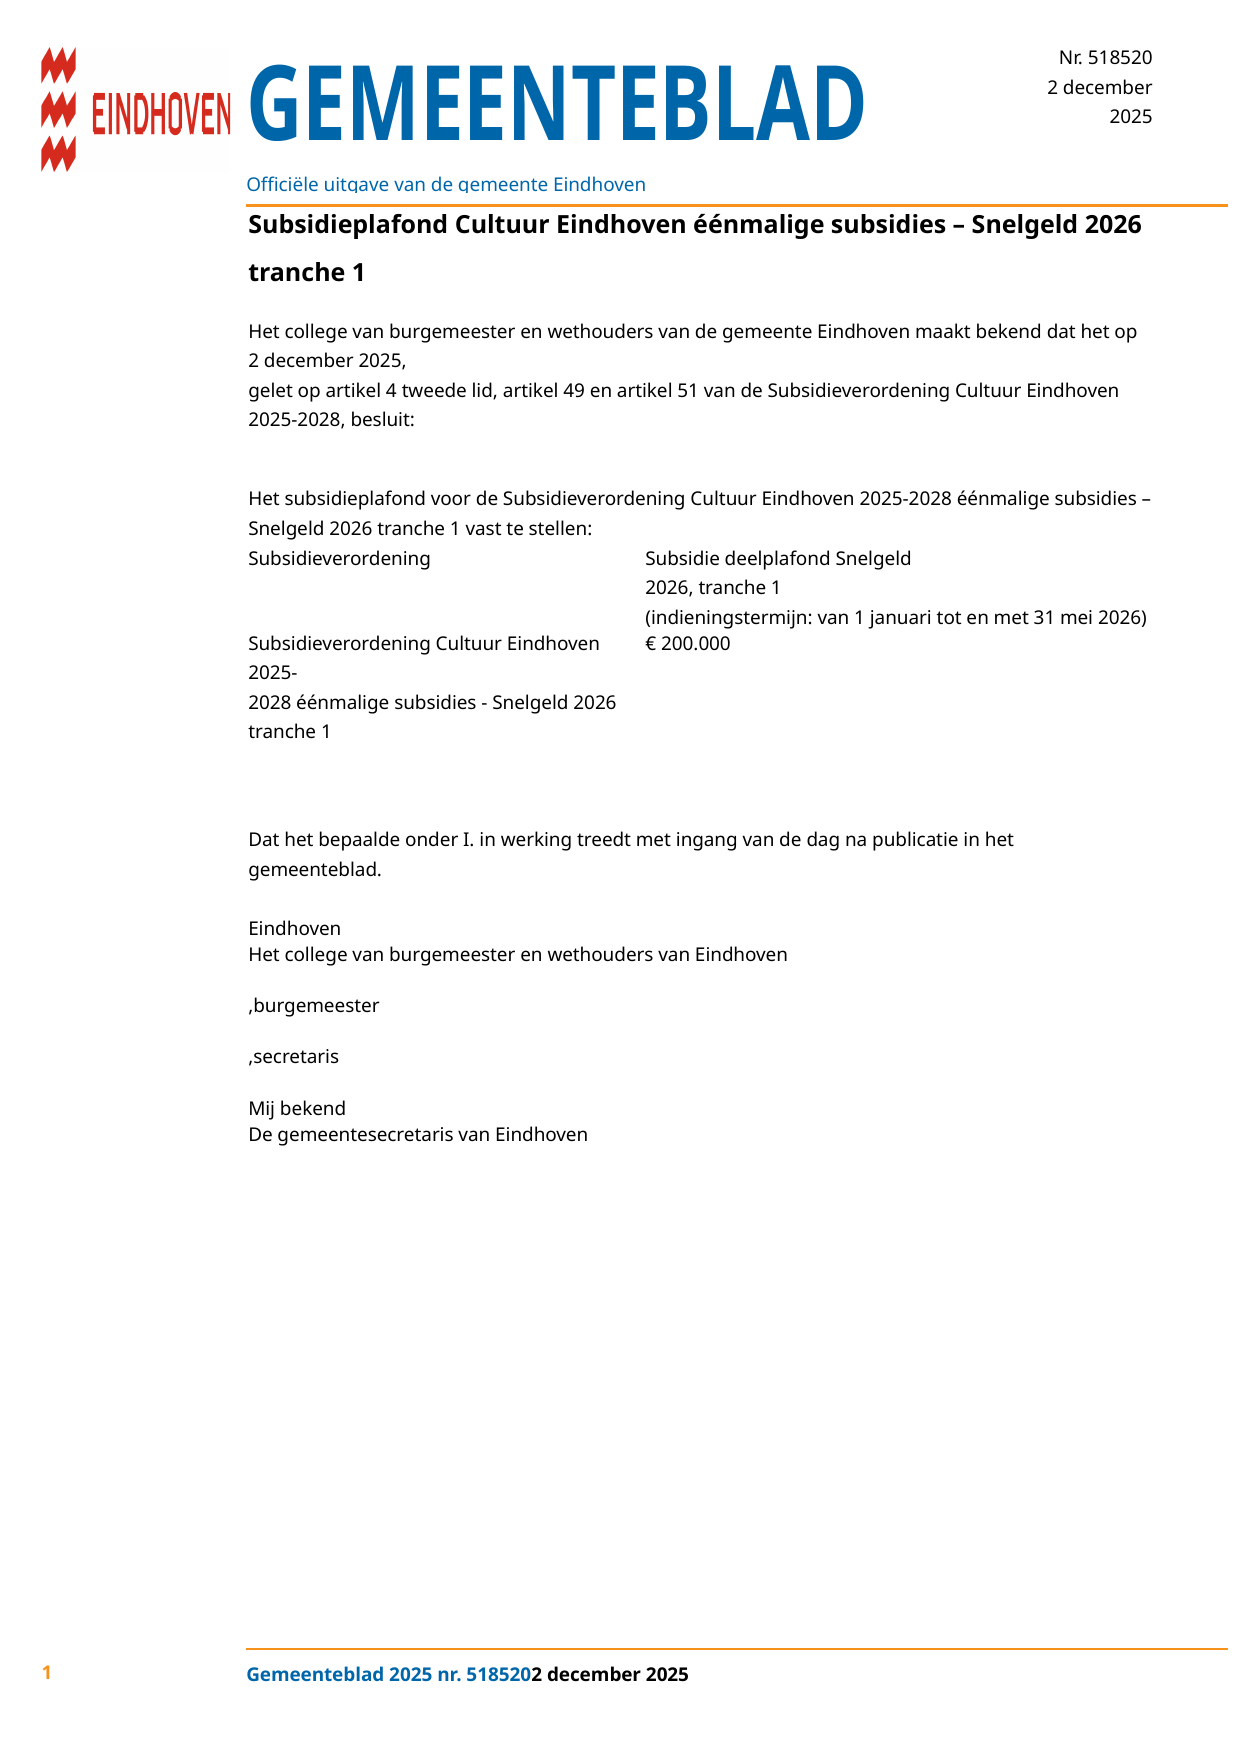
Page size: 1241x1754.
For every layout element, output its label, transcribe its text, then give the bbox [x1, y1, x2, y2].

table_header Subsidieverordening [248, 545, 645, 630]
text Het subsidieplafond voor de Subsidieverordening Cultuur Eindhoven 2025-2028 éénmalige subsidies – Snelgeld 2026 tranche 1 vast te stellen: [248, 486, 1152, 541]
text Het college van burgemeester en wethouders van Eindhoven [248, 941, 1152, 966]
text Mij bekend [248, 1095, 1152, 1121]
table_cell € 200.000 [645, 630, 1152, 744]
table_cell Subsidieverordening Cultuur Eindhoven 2025- 2028 éénmalige subsidies - Snelgeld 2026 tranche 1 [248, 630, 645, 744]
text ,burgemeester [248, 992, 1152, 1018]
text Eindhoven [248, 915, 1152, 941]
text gelet op artikel 4 tweede lid, artikel 49 en artikel 51 van de Subsidieverordening Cultuur Eindhoven 2025-2028, besluit: [248, 377, 1152, 432]
text Het college van burgemeester en wethouders van de gemeente Eindhoven maakt bekend dat het op 2 december 2025, [248, 318, 1152, 373]
text Subsidieplafond Cultuur Eindhoven éénmalige subsidies – Snelgeld 2026 tranche 1 [248, 207, 1152, 288]
text ,secretaris [248, 1044, 1152, 1069]
text De gemeentesecretaris van Eindhoven [248, 1121, 1152, 1147]
table_header Subsidie deelplafond Snelgeld 2026, tranche 1 (indieningstermijn: van 1 januari tot en met 31 mei 2026) [645, 545, 1152, 630]
text Dat het bepaalde onder I. in werking treedt met ingang van de dag na publicatie in het gemeenteblad. [248, 826, 1152, 882]
picture [41, 47, 231, 172]
